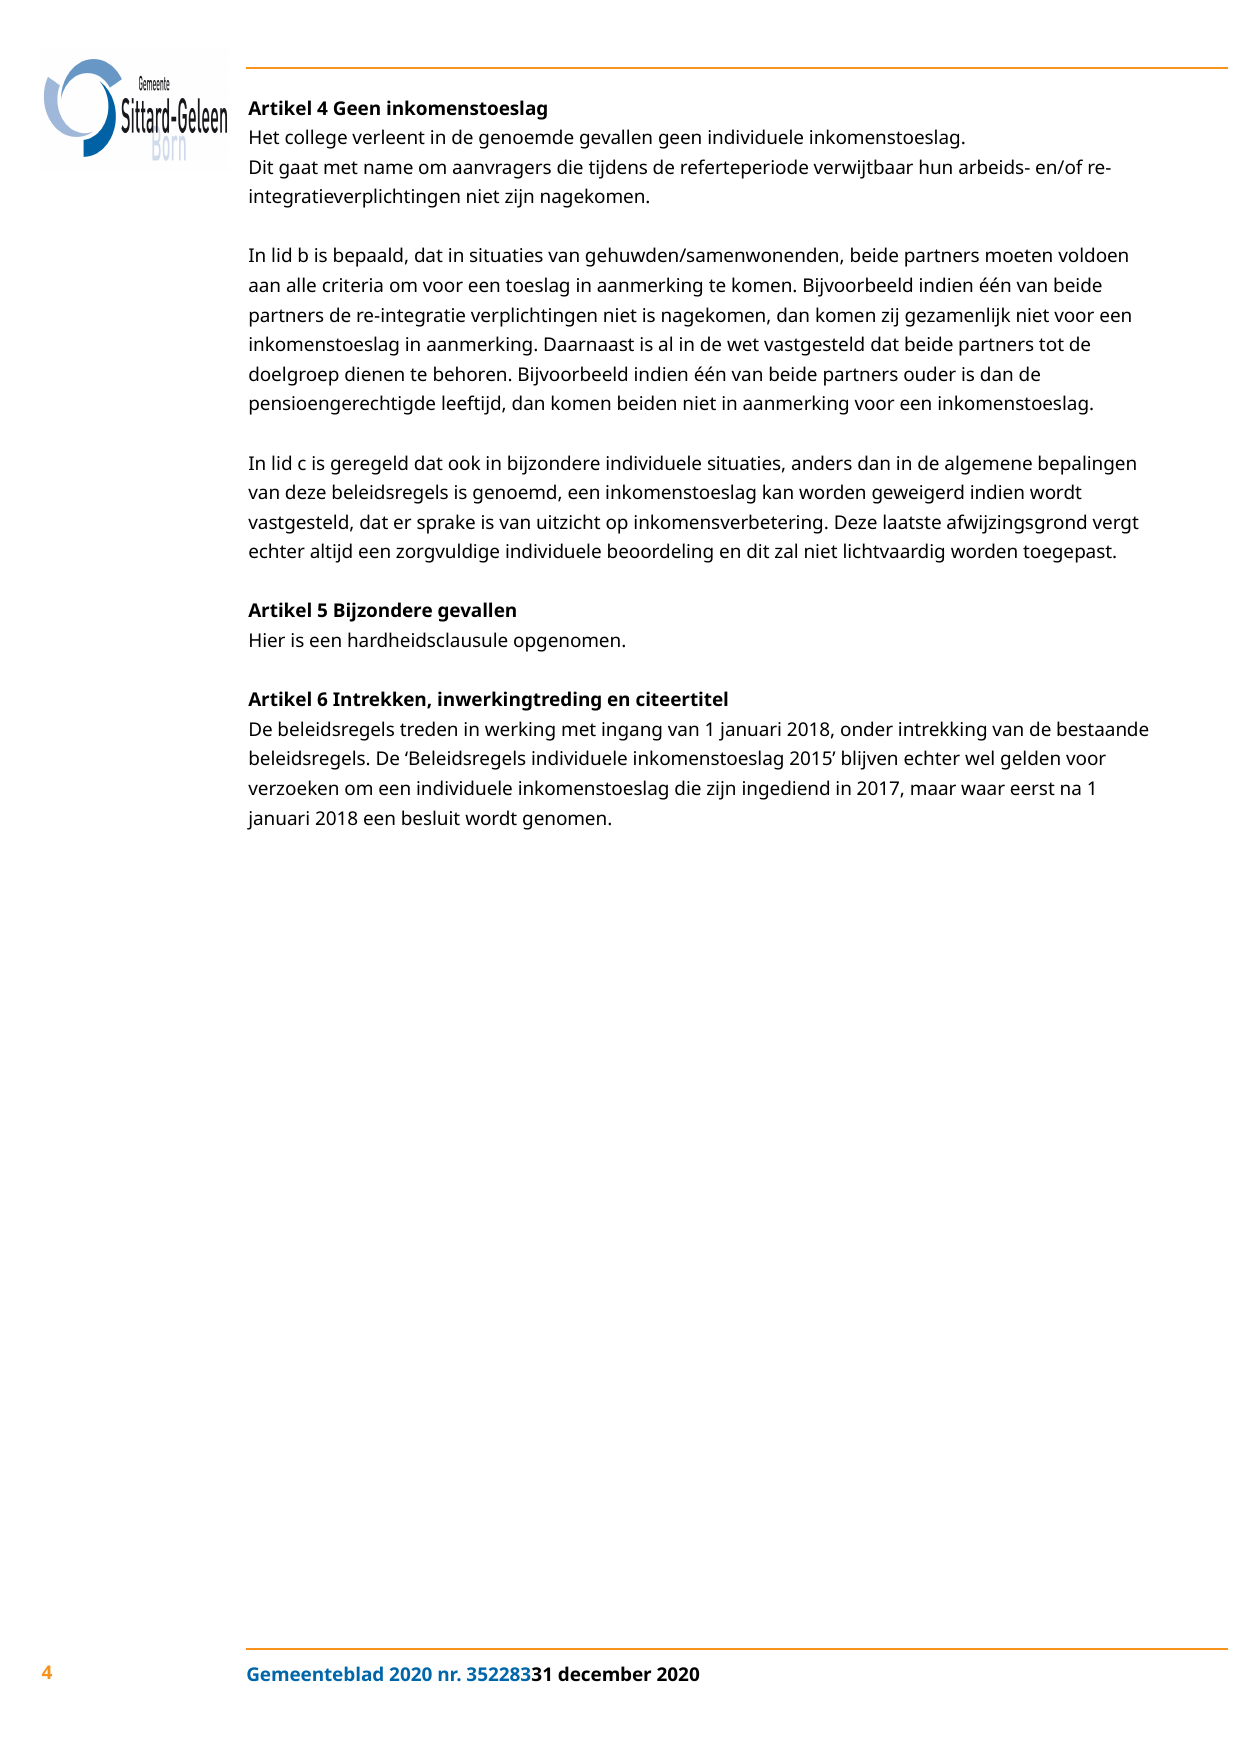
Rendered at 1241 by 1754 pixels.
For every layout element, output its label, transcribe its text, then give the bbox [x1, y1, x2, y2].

text De beleidsregels treden in werking met ingang van 1 januari 2018, onder intrekking van de bestaande beleidsregels. De ‘Beleidsregels individuele inkomenstoeslag 2015’ blijven echter wel gelden voor verzoeken om een individuele inkomenstoeslag die zijn ingediend in 2017, maar waar eerst na 1 januari 2018 een besluit wordt genomen. [248, 716, 1152, 831]
text Artikel 4 Geen inkomenstoeslag [248, 95, 1152, 121]
text Artikel 6 Intrekken, inwerkingtreding en citeertitel [248, 686, 1152, 712]
text Hier is een hardheidsclausule opgenomen. [248, 627, 1152, 653]
text Artikel 5 Bijzondere gevallen [248, 598, 1152, 623]
text In lid b is bepaald, dat in situaties van gehuwden/samenwonenden, beide partners moeten voldoen aan alle criteria om voor een toeslag in aanmerking te komen. Bijvoorbeeld indien één van beide partners de re-integratie verplichtingen niet is nagekomen, dan komen zij gezamenlijk niet voor een inkomenstoeslag in aanmerking. Daarnaast is al in de wet vastgesteld dat beide partners tot de doelgroep dienen te behoren. Bijvoorbeeld indien één van beide partners ouder is dan de pensioengerechtigde leeftijd, dan komen beiden niet in aanmerking voor een inkomenstoeslag. [248, 243, 1152, 416]
text Dit gaat met name om aanvragers die tijdens de referteperiode verwijtbaar hun arbeids- en/of re-integratieverplichtingen niet zijn nagekomen. [248, 154, 1152, 209]
text In lid c is geregeld dat ook in bijzondere individuele situaties, anders dan in de algemene bepalingen van deze beleidsregels is genoemd, een inkomenstoeslag kan worden geweigerd indien wordt vastgesteld, dat er sprake is van uitzicht op inkomensverbetering. Deze laatste afwijzingsgrond vergt echter altijd een zorgvuldige individuele beoordeling en dit zal niet lichtvaardig worden toegepast. [248, 450, 1152, 564]
text Het college verleent in de genoemde gevallen geen individuele inkomenstoeslag. [248, 124, 1152, 150]
picture [41, 47, 231, 172]
